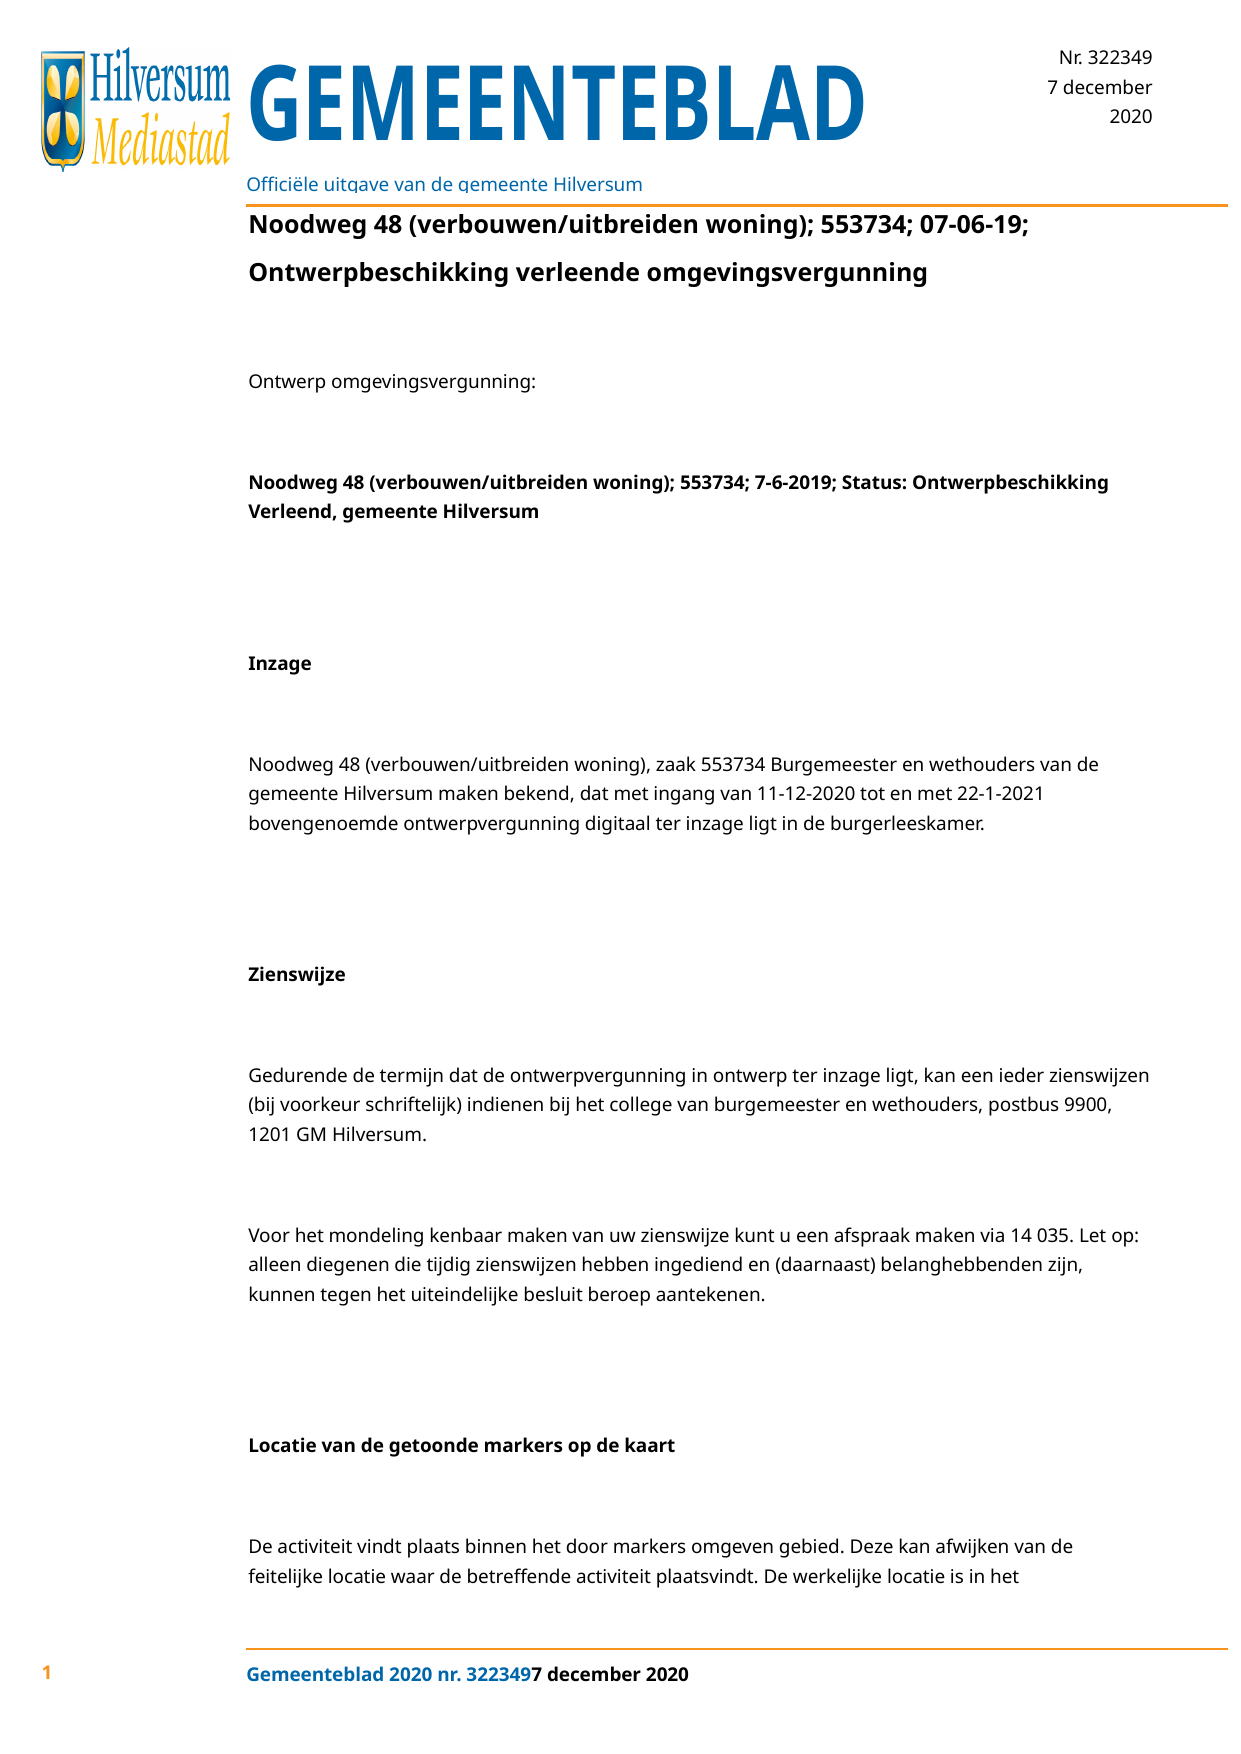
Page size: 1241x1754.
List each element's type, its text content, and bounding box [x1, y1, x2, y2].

text Noodweg 48 (verbouwen/uitbreiden woning); 553734; 7-6-2019; Status: Ontwerpbeschikking Verleend, gemeente Hilversum [248, 469, 1152, 524]
text Gedurende de termijn dat de ontwerpvergunning in ontwerp ter inzage ligt, kan een ieder zienswijzen (bij voorkeur schriftelijk) indienen bij het college van burgemeester en wethouders, postbus 9900, 1201 GM Hilversum. [248, 1062, 1152, 1147]
text Zienswijze [248, 961, 1152, 987]
text Noodweg 48 (verbouwen/uitbreiden woning); 553734; 07-06-19; Ontwerpbeschikking verleende omgevingsvergunning [248, 207, 1152, 288]
picture [41, 47, 231, 172]
text Voor het mondeling kenbaar maken van uw zienswijze kunt u een afspraak maken via 14 035. Let op: alleen diegenen die tijdig zienswijzen hebben ingediend en (daarnaast) belanghebbenden zijn, kunnen tegen het uiteindelijke besluit beroep aantekenen. [248, 1222, 1152, 1307]
text Inzage [248, 650, 1152, 676]
text Noodweg 48 (verbouwen/uitbreiden woning), zaak 553734 Burgemeester en wethouders van de gemeente Hilversum maken bekend, dat met ingang van 11-12-2020 tot en met 22-1-2021 bovengenoemde ontwerpvergunning digitaal ter inzage ligt in de burgerleeskamer. [248, 751, 1152, 836]
text De activiteit vindt plaats binnen het door markers omgeven gebied. Deze kan afwijken van de feitelijke locatie waar de betreffende activiteit plaatsvindt. De werkelijke locatie is in het [248, 1533, 1152, 1589]
text Locatie van de getoonde markers op de kaart [248, 1432, 1152, 1458]
text Ontwerp omgevingsvergunning: [248, 368, 1152, 394]
